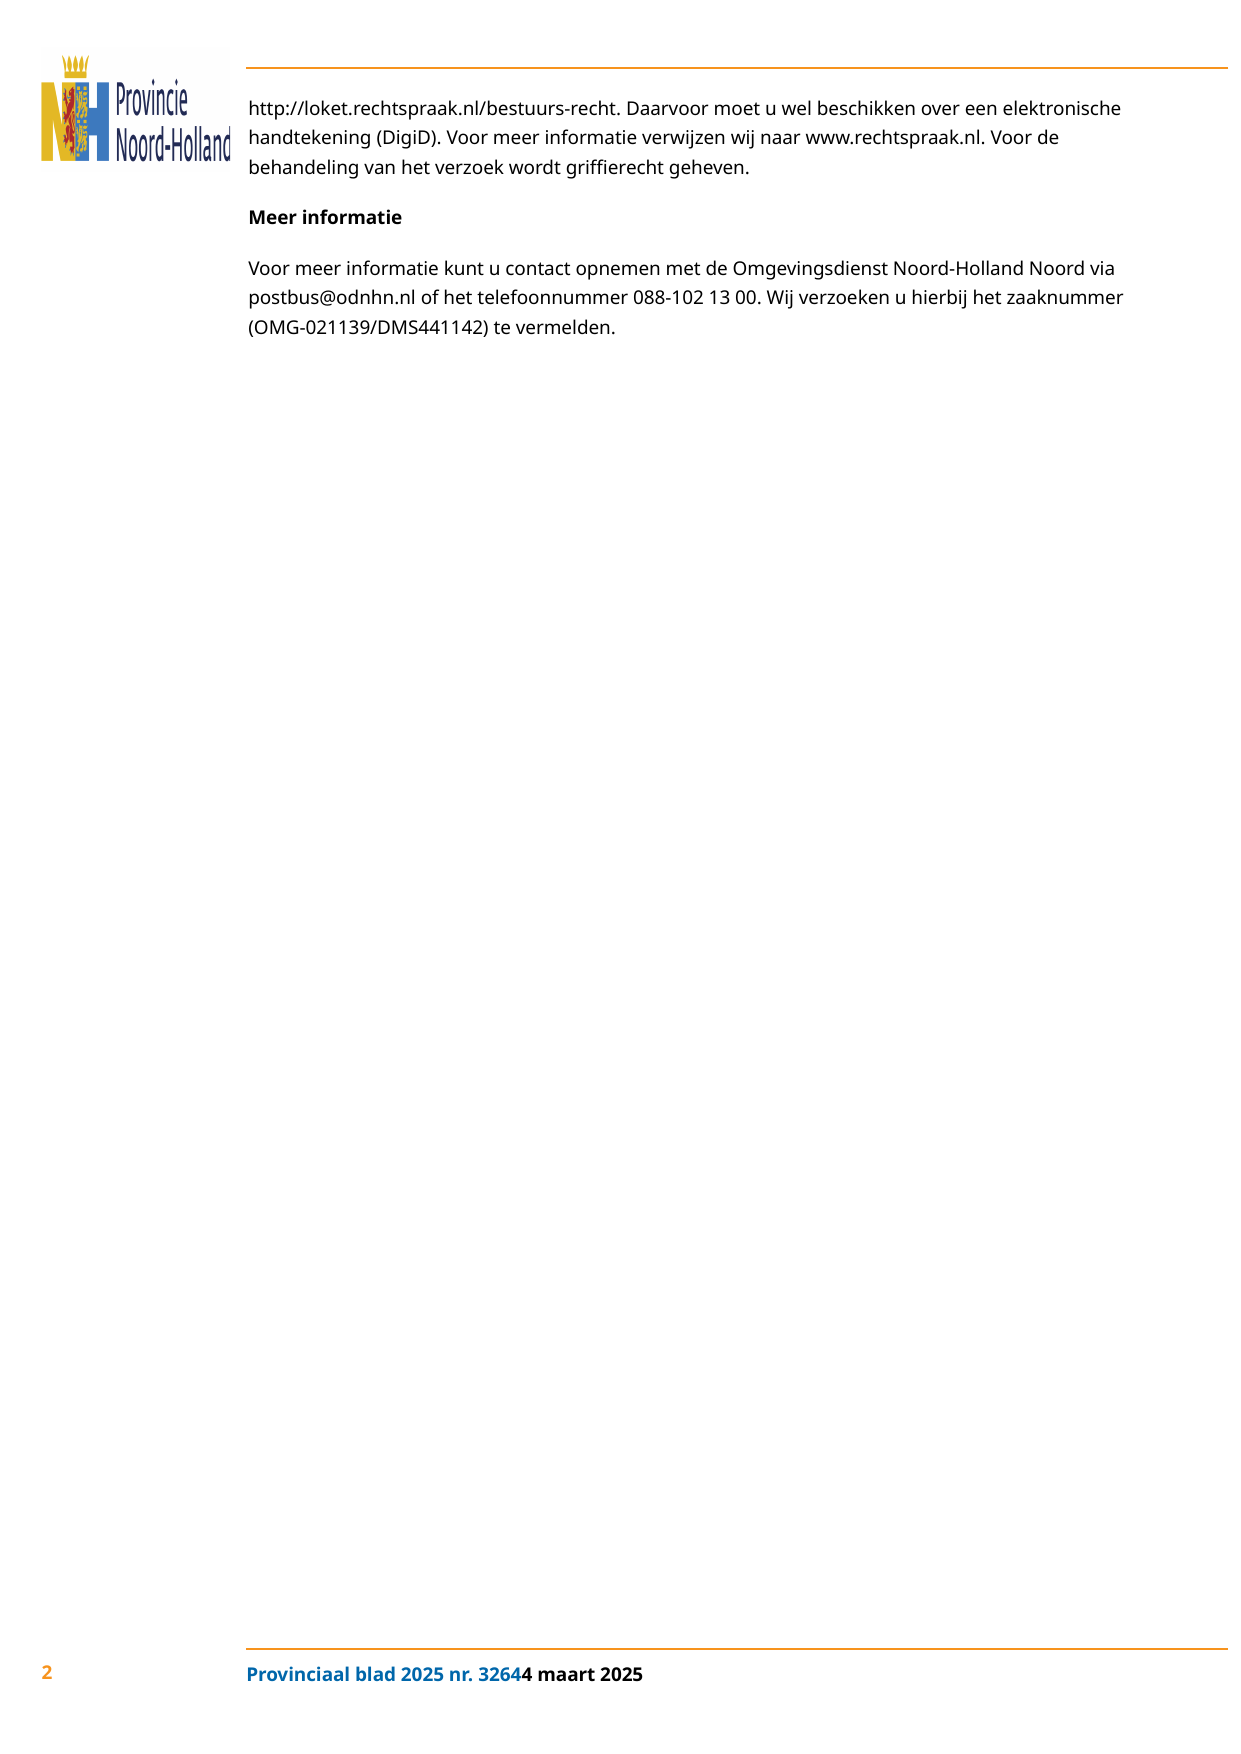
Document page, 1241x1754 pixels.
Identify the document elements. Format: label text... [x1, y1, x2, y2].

text Voor meer informatie kunt u contact opnemen met de Omgevingsdienst Noord-Holland Noord via postbus@odnhn.nl of het telefoonnummer 088-102 13 00. Wij verzoeken u hierbij het zaaknummer (OMG-021139/DMS441142) te vermelden. [248, 255, 1152, 340]
text http://loket.rechtspraak.nl/bestuurs-recht. Daarvoor moet u wel beschikken over een elektronische handtekening (DigiD). Voor meer informatie verwijzen wij naar www.rechtspraak.nl. Voor de behandeling van het verzoek wordt griffierecht geheven. [248, 95, 1152, 180]
picture [41, 47, 231, 172]
text Meer informatie [248, 204, 1152, 230]
